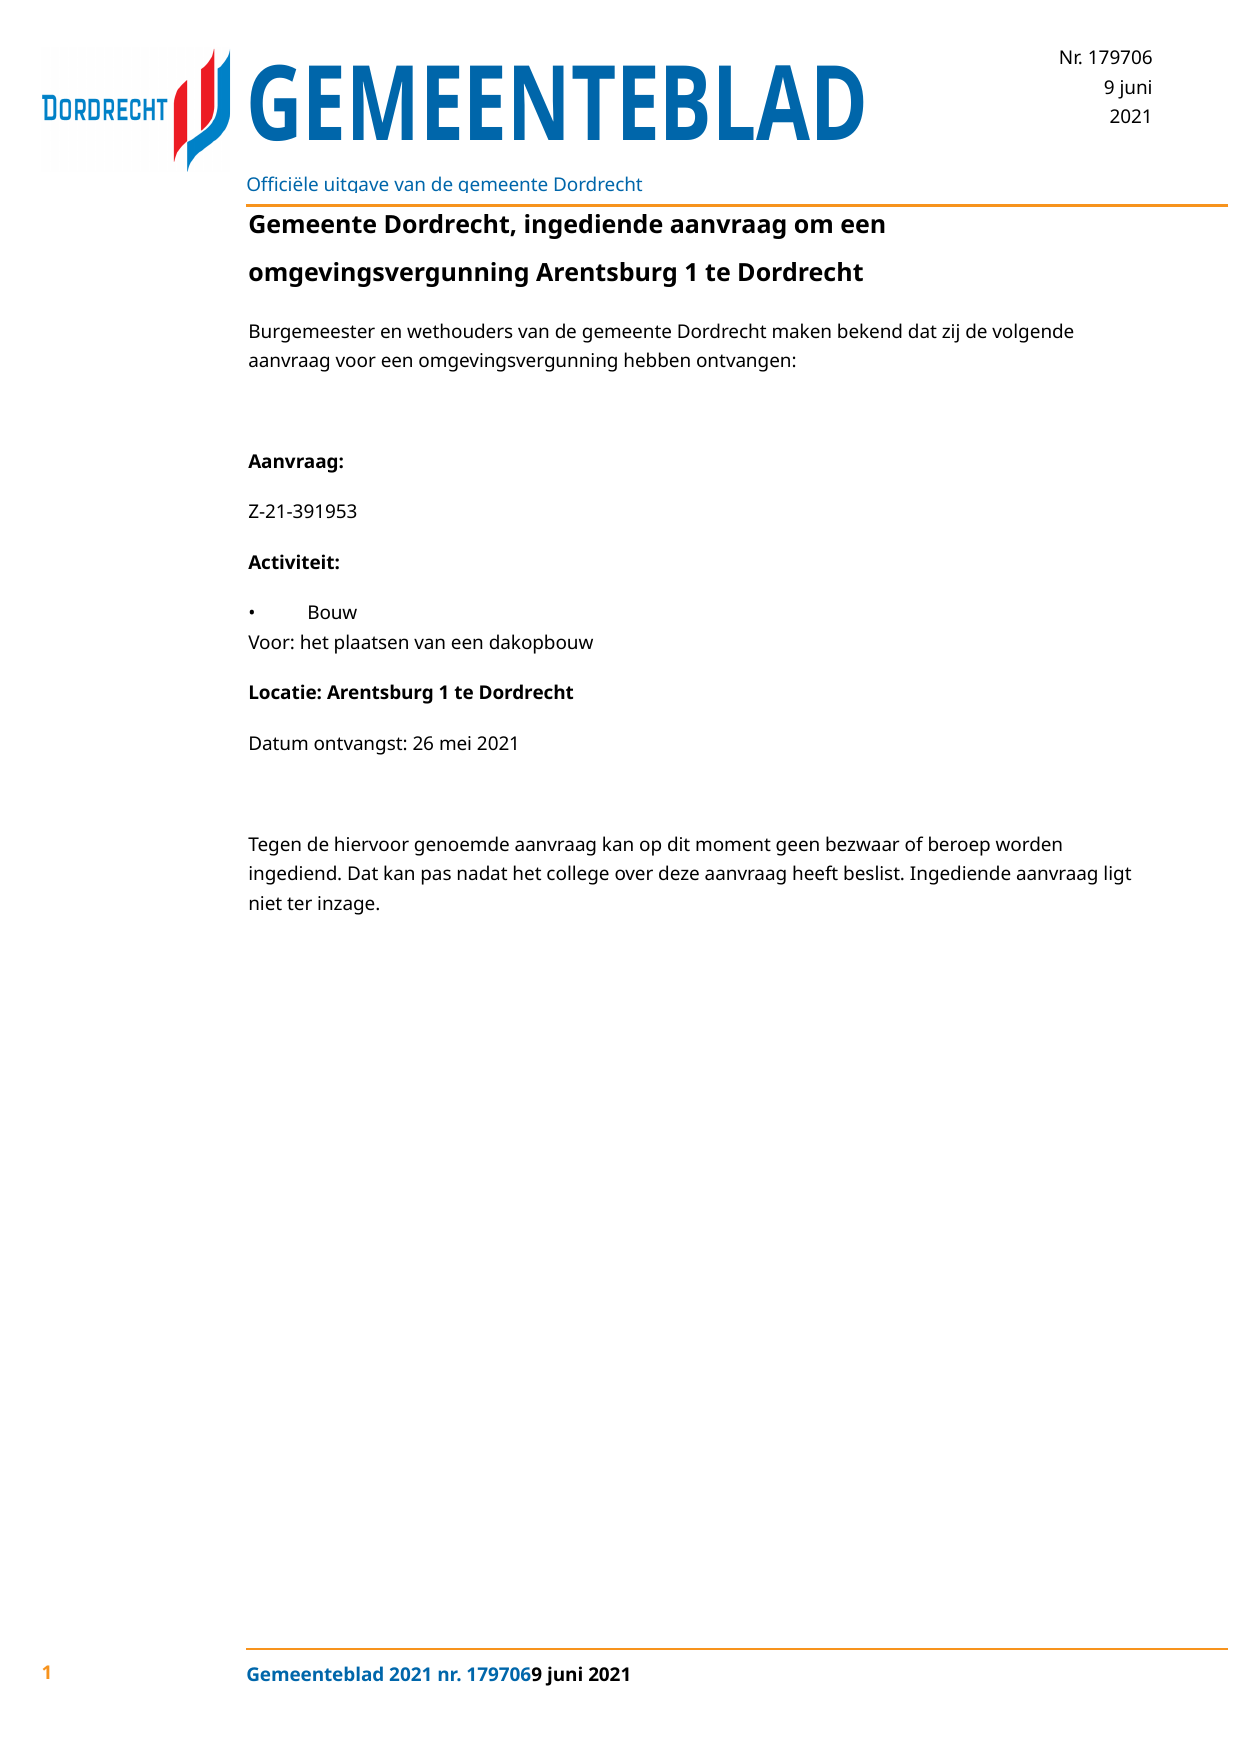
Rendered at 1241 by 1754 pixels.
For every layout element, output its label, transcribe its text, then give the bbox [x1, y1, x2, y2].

text Gemeente Dordrecht, ingediende aanvraag om een omgevingsvergunning Arentsburg 1 te Dordrecht [248, 207, 1152, 288]
text Aanvraag: [248, 448, 1152, 474]
text Datum ontvangst: 26 mei 2021 [248, 730, 1152, 756]
picture [41, 47, 231, 172]
text Voor: het plaatsen van een dakopbouw [248, 629, 1152, 655]
text Locatie: Arentsburg 1 te Dordrecht [248, 679, 1152, 705]
text Burgemeester en wethouders van de gemeente Dordrecht maken bekend dat zij de volgende aanvraag voor een omgevingsvergunning hebben ontvangen: [248, 318, 1152, 373]
text Z-21-391953 [248, 499, 1152, 524]
text Tegen de hiervoor genoemde aanvraag kan op dit moment geen bezwaar of beroep worden ingediend. Dat kan pas nadat het college over deze aanvraag heeft beslist. Ingediende aanvraag ligt niet ter inzage. [248, 831, 1152, 916]
list Bouw [248, 599, 1152, 625]
text Activiteit: [248, 549, 1152, 575]
